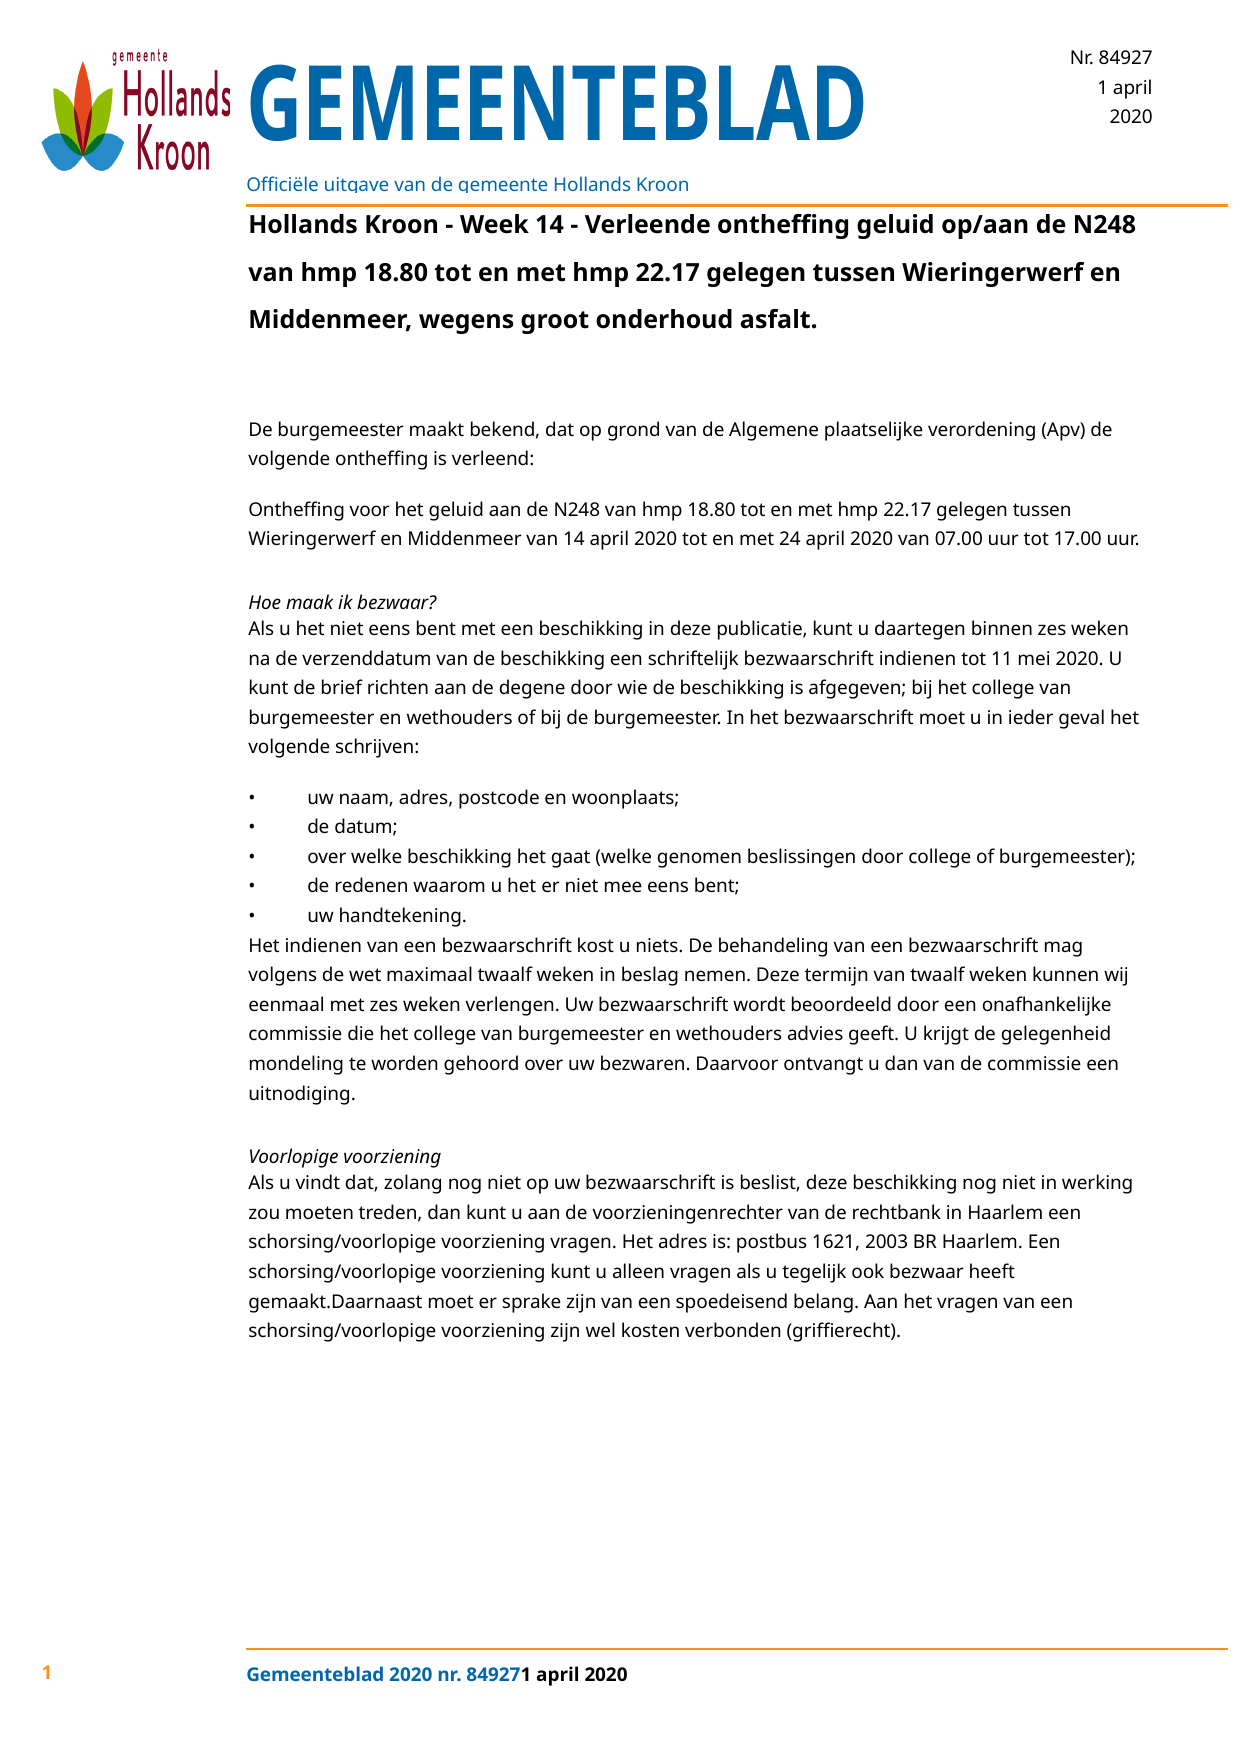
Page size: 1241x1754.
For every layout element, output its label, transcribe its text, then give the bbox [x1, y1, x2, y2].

text Hollands Kroon - Week 14 - Verleende ontheffing geluid op/aan de N248 van hmp 18.80 tot en met hmp 22.17 gelegen tussen Wieringerwerf en Middenmeer, wegens groot onderhoud asfalt. [248, 207, 1152, 336]
picture [41, 47, 231, 172]
list de datum; [248, 813, 1152, 839]
text Voorlopige voorziening [248, 1144, 1152, 1169]
list de redenen waarom u het er niet mee eens bent; [248, 873, 1152, 898]
text Als u vindt dat, zolang nog niet op uw bezwaarschrift is beslist, deze beschikking nog niet in werking zou moeten treden, dan kunt u aan de voorzieningenrechter van de rechtbank in Haarlem een schorsing/voorlopige voorziening vragen. Het adres is: postbus 1621, 2003 BR Haarlem. Een schorsing/voorlopige voorziening kunt u alleen vragen als u tegelijk ook bezwaar heeft gemaakt.Daarnaast moet er sprake zijn van een spoedeisend belang. Aan het vragen van een schorsing/voorlopige voorziening zijn wel kosten verbonden (griffierecht). [248, 1169, 1152, 1343]
list uw naam, adres, postcode en woonplaats; [248, 784, 1152, 810]
list over welke beschikking het gaat (welke genomen beslissingen door college of burgemeester); [248, 843, 1152, 869]
text Hoe maak ik bezwaar? [248, 589, 1152, 615]
text Als u het niet eens bent met een beschikking in deze publicatie, kunt u daartegen binnen zes weken na de verzenddatum van de beschikking een schriftelijk bezwaarschrift indienen tot 11 mei 2020. U kunt de brief richten aan de degene door wie de beschikking is afgegeven; bij het college van burgemeester en wethouders of bij de burgemeester. In het bezwaarschrift moet u in ieder geval het volgende schrijven: [248, 615, 1152, 759]
list uw handtekening. [248, 902, 1152, 928]
text De burgemeester maakt bekend, dat op grond van de Algemene plaatselijke verordening (Apv) de volgende ontheffing is verleend: [248, 416, 1152, 471]
text Het indienen van een bezwaarschrift kost u niets. De behandeling van een bezwaarschrift mag volgens de wet maximaal twaalf weken in beslag nemen. Deze termijn van twaalf weken kunnen wij eenmaal met zes weken verlengen. Uw bezwaarschrift wordt beoordeeld door een onafhankelijke commissie die het college van burgemeester en wethouders advies geeft. U krijgt de gelegenheid mondeling te worden gehoord over uw bezwaren. Daarvoor ontvangt u dan van de commissie een uitnodiging. [248, 932, 1152, 1106]
text Ontheffing voor het geluid aan de N248 van hmp 18.80 tot en met hmp 22.17 gelegen tussen Wieringerwerf en Middenmeer van 14 april 2020 tot en met 24 april 2020 van 07.00 uur tot 17.00 uur. [248, 496, 1152, 551]
